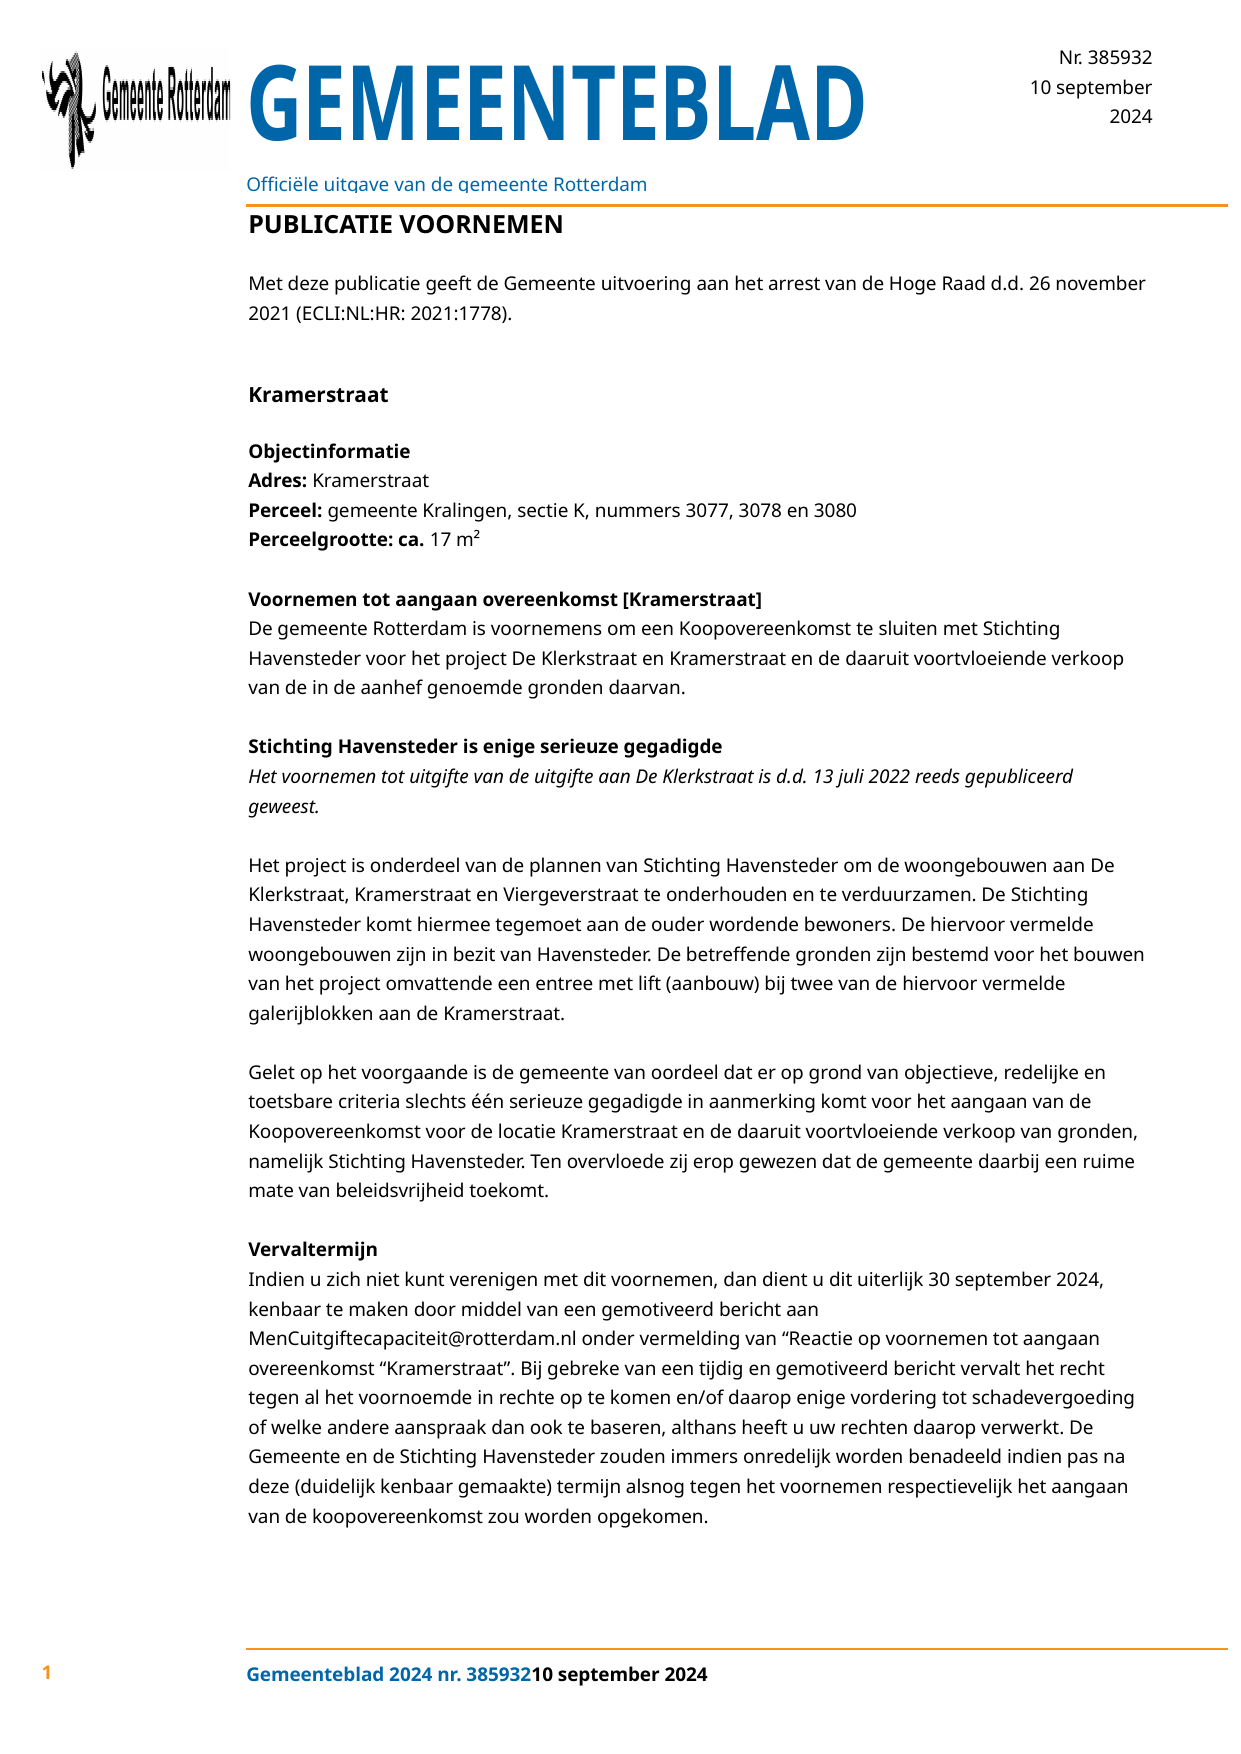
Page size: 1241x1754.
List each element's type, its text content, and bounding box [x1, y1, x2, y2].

text Indien u zich niet kunt verenigen met dit voornemen, dan dient u dit uiterlijk 30 september 2024, kenbaar te maken door middel van een gemotiveerd bericht aan MenCuitgiftecapaciteit@rotterdam.nl onder vermelding van “Reactie op voornemen tot aangaan overeenkomst “Kramerstraat”. Bij gebreke van een tijdig en gemotiveerd bericht vervalt het recht tegen al het voornoemde in rechte op te komen en/of daarop enige vordering tot schadevergoeding of welke andere aanspraak dan ook te baseren, althans heeft u uw rechten daarop verwerkt. De Gemeente en de Stichting Havensteder zouden immers onredelijk worden benadeeld indien pas na deze (duidelijk kenbaar gemaakte) termijn alsnog tegen het voornemen respectievelijk het aangaan van de koopovereenkomst zou worden opgekomen. [248, 1266, 1152, 1529]
text Voornemen tot aangaan overeenkomst [Kramerstraat] [248, 586, 1152, 612]
text Objectinformatie [248, 438, 1152, 464]
text Met deze publicatie geeft de Gemeente uitvoering aan het arrest van de Hoge Raad d.d. 26 november 2021 (ECLI:NL:HR: 2021:1778). [248, 270, 1152, 326]
text PUBLICATIE VOORNEMEN [248, 207, 1152, 241]
text Het voornemen tot uitgifte van de uitgifte aan De Klerkstraat is d.d. 13 juli 2022 reeds gepubliceerd geweest. [248, 763, 1152, 819]
text Perceel: gemeente Kralingen, sectie K, nummers 3077, 3078 en 3080 [248, 497, 1152, 523]
text Perceelgrootte: ca. 17 m² [248, 527, 1152, 552]
text De gemeente Rotterdam is voornemens om een Koopovereenkomst te sluiten met Stichting Havensteder voor het project De Klerkstraat en Kramerstraat en de daaruit voortvloeiende verkoop van de in de aanhef genoemde gronden daarvan. [248, 615, 1152, 700]
text Vervaltermijn [248, 1237, 1152, 1262]
text Kramerstraat [248, 380, 1152, 408]
picture [41, 47, 231, 172]
text Het project is onderdeel van de plannen van Stichting Havensteder om de woongebouwen aan De Klerkstraat, Kramerstraat en Viergeverstraat te onderhouden en te verduurzamen. De Stichting Havensteder komt hiermee tegemoet aan de ouder wordende bewoners. De hiervoor vermelde woongebouwen zijn in bezit van Havensteder. De betreffende gronden zijn bestemd voor het bouwen van het project omvattende een entree met lift (aanbouw) bij twee van de hiervoor vermelde galerijblokken aan de Kramerstraat. [248, 852, 1152, 1026]
text Stichting Havensteder is enige serieuze gegadigde [248, 734, 1152, 759]
text Adres: Kramerstraat [248, 467, 1152, 493]
text Gelet op het voorgaande is de gemeente van oordeel dat er op grond van objectieve, redelijke en toetsbare criteria slechts één serieuze gegadigde in aanmerking komt voor het aangaan van de Koopovereenkomst voor de locatie Kramerstraat en de daaruit voortvloeiende verkoop van gronden, namelijk Stichting Havensteder. Ten overvloede zij erop gewezen dat de gemeente daarbij een ruime mate van beleidsvrijheid toekomt. [248, 1059, 1152, 1203]
